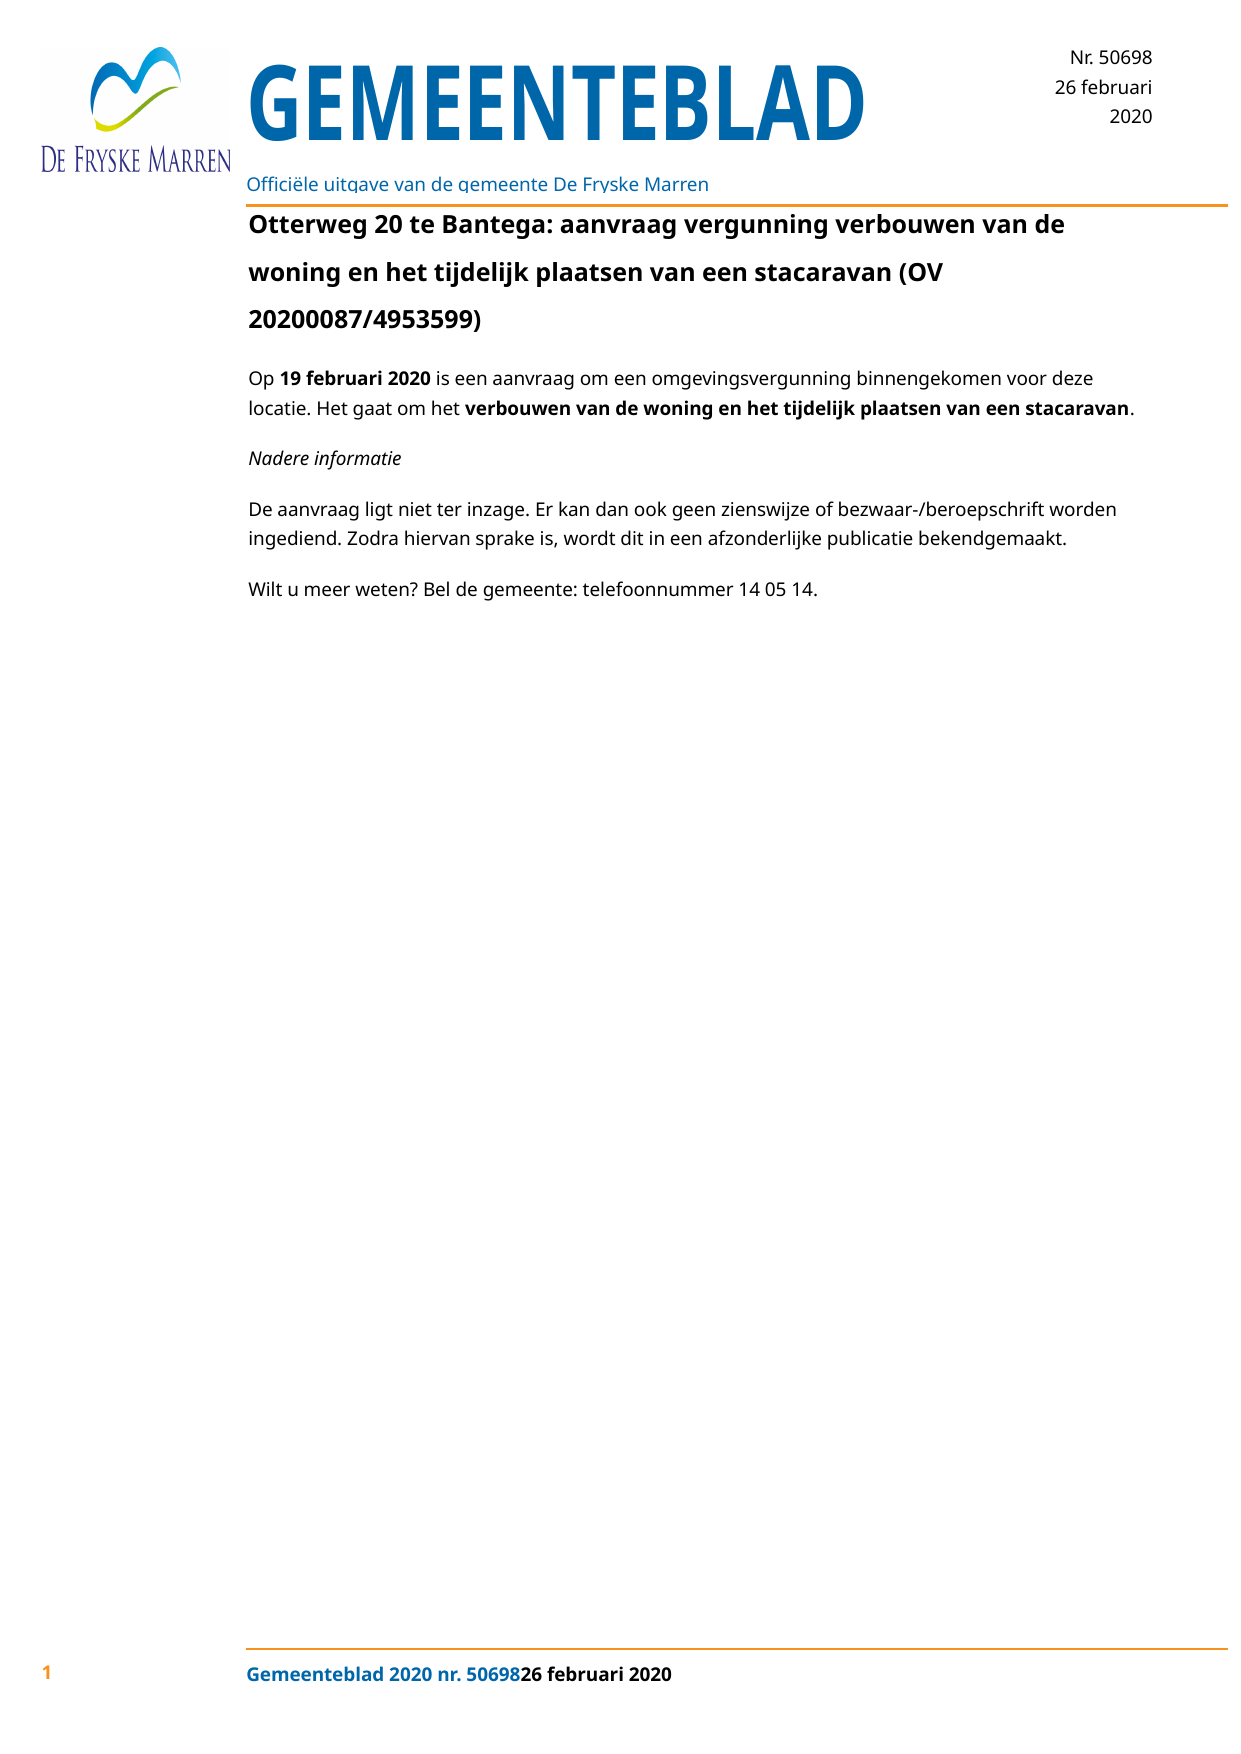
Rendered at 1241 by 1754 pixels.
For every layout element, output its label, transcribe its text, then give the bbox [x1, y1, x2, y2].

text Op 19 februari 2020 is een aanvraag om een omgevingsvergunning binnengekomen voor deze locatie. Het gaat om het verbouwen van de woning en het tijdelijk plaatsen van een stacaravan. [248, 366, 1152, 421]
text Wilt u meer weten? Bel de gemeente: telefoonnummer 14 05 14. [248, 576, 1152, 602]
text Nadere informatie [248, 446, 1152, 471]
picture [41, 47, 231, 172]
text De aanvraag ligt niet ter inzage. Er kan dan ook geen zienswijze of bezwaar-/beroepschrift worden ingediend. Zodra hiervan sprake is, wordt dit in een afzonderlijke publicatie bekendgemaakt. [248, 496, 1152, 551]
text Otterweg 20 te Bantega: aanvraag vergunning verbouwen van de woning en het tijdelijk plaatsen van een stacaravan (OV 20200087/4953599) [248, 207, 1152, 336]
